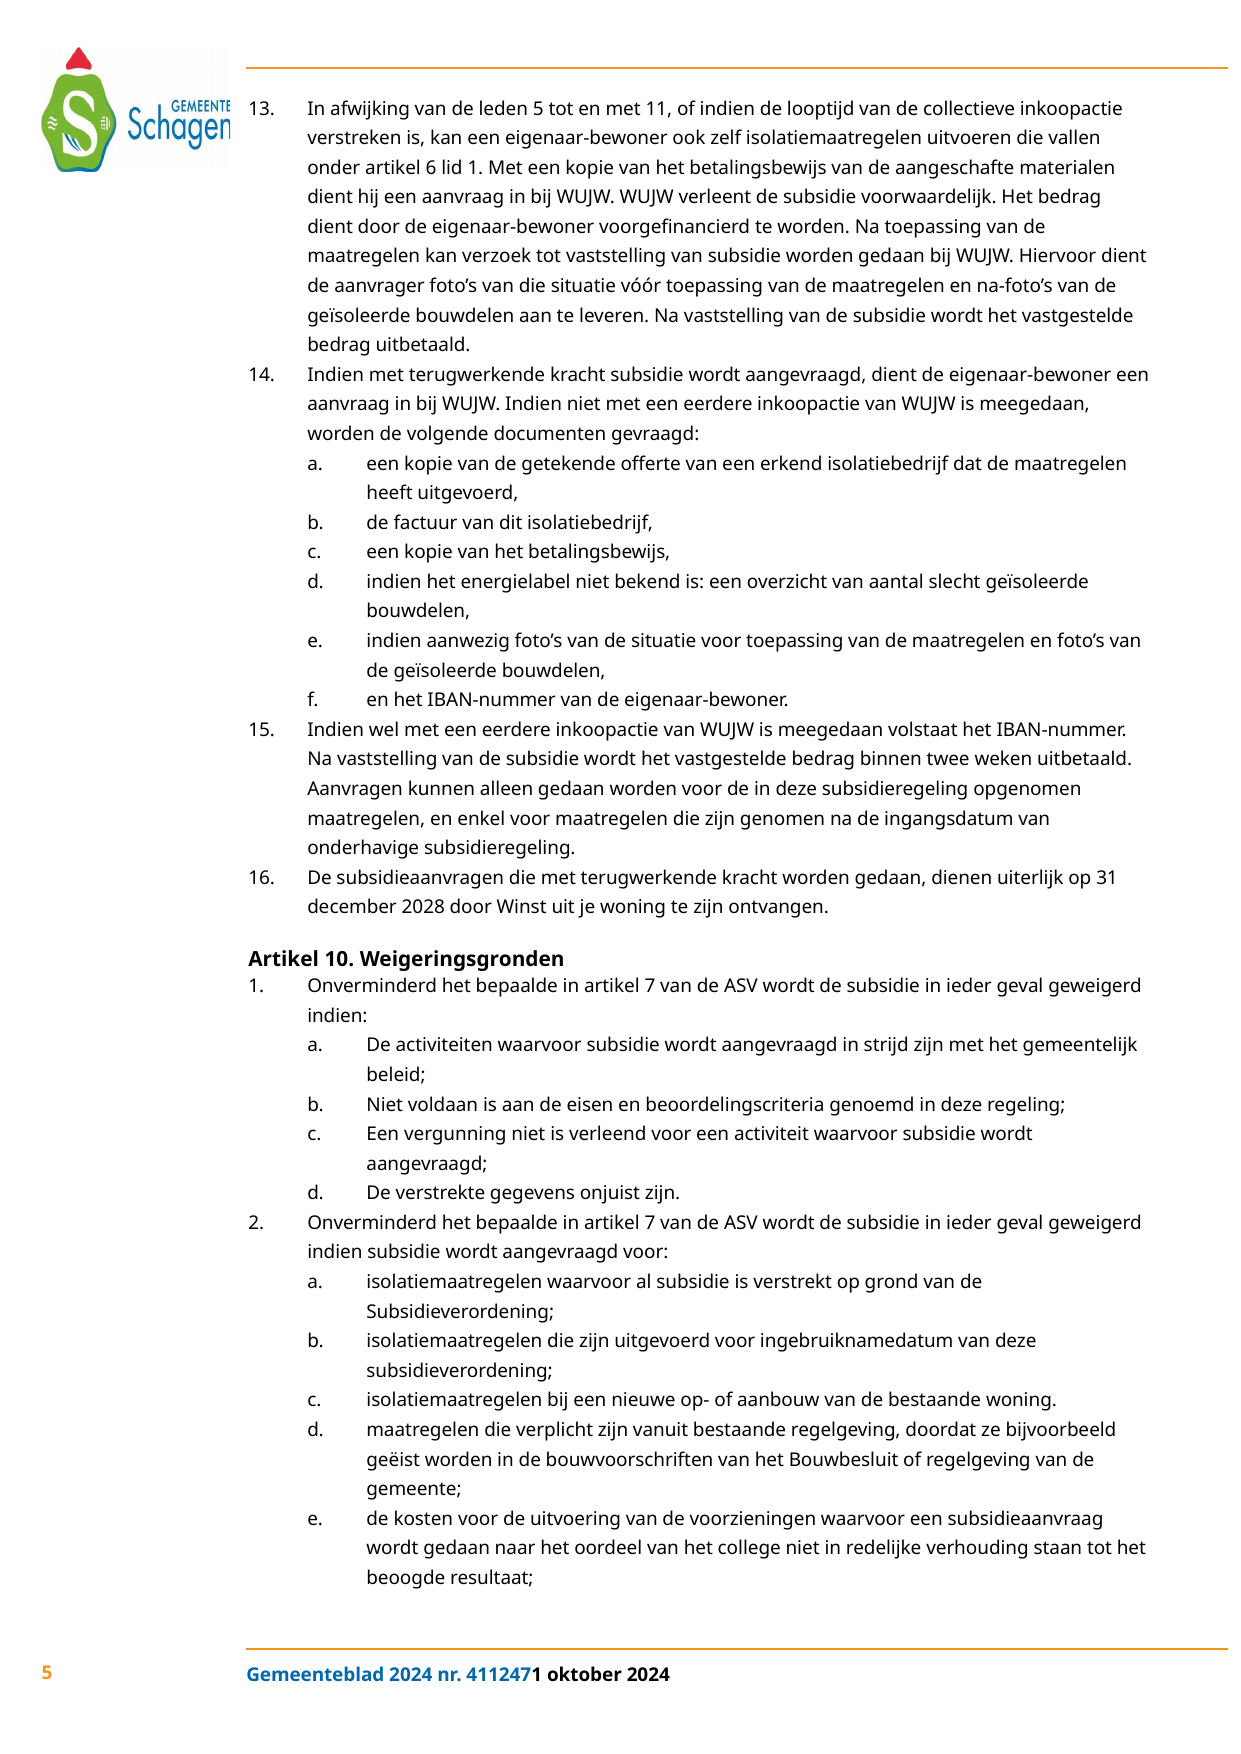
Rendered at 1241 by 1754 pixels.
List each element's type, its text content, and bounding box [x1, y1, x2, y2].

list indien het energielabel niet bekend is: een overzicht van aantal slecht geïsoleerde bouwdelen, [307, 568, 1152, 623]
list De activiteiten waarvoor subsidie wordt aangevraagd in strijd zijn met het gemeentelijk beleid; [307, 1032, 1152, 1087]
list een kopie van de getekende offerte van een erkend isolatiebedrijf dat de maatregelen heeft uitgevoerd, [307, 450, 1152, 505]
list Indien met terugwerkende kracht subsidie wordt aangevraagd, dient de eigenaar-bewoner een aanvraag in bij WUJW. Indien niet met een eerdere inkoopactie van WUJW is meegedaan, worden de volgende documenten gevraagd: [248, 361, 1152, 446]
list indien aanwezig foto’s van de situatie voor toepassing van de maatregelen en foto’s van de geïsoleerde bouwdelen, [307, 627, 1152, 683]
text Artikel 10. Weigeringsgronden [248, 944, 1152, 972]
list Onverminderd het bepaalde in artikel 7 van de ASV wordt de subsidie in ieder geval geweigerd indien: [248, 972, 1152, 1028]
list Onverminderd het bepaalde in artikel 7 van de ASV wordt de subsidie in ieder geval geweigerd indien subsidie wordt aangevraagd voor: [248, 1209, 1152, 1264]
list een kopie van het betalingsbewijs, [307, 538, 1152, 564]
list Een vergunning niet is verleend voor een activiteit waarvoor subsidie wordt aangevraagd; [307, 1120, 1152, 1176]
list De subsidieaanvragen die met terugwerkende kracht worden gedaan, dienen uiterlijk op 31 december 2028 door Winst uit je woning te zijn ontvangen. [248, 864, 1152, 919]
list de kosten voor de uitvoering van de voorzieningen waarvoor een subsidieaanvraag wordt gedaan naar het oordeel van het college niet in redelijke verhouding staan tot het beoogde resultaat; [307, 1505, 1152, 1590]
list Niet voldaan is aan de eisen en beoordelingscriteria genoemd in deze regeling; [307, 1091, 1152, 1116]
list isolatiemaatregelen bij een nieuwe op- of aanbouw van de bestaande woning. [307, 1387, 1152, 1412]
list de factuur van dit isolatiebedrijf, [307, 509, 1152, 535]
picture [41, 47, 231, 172]
list isolatiemaatregelen waarvoor al subsidie is verstrekt op grond van de Subsidieverordening; [307, 1268, 1152, 1323]
list De verstrekte gegevens onjuist zijn. [307, 1179, 1152, 1205]
list en het IBAN-nummer van de eigenaar-bewoner. [307, 686, 1152, 712]
list isolatiemaatregelen die zijn uitgevoerd voor ingebruiknamedatum van deze subsidieverordening; [307, 1327, 1152, 1383]
list maatregelen die verplicht zijn vanuit bestaande regelgeving, doordat ze bijvoorbeeld geëist worden in de bouwvoorschriften van het Bouwbesluit of regelgeving van de gemeente; [307, 1416, 1152, 1501]
list Indien wel met een eerdere inkoopactie van WUJW is meegedaan volstaat het IBAN-nummer. Na vaststelling van de subsidie wordt het vastgestelde bedrag binnen twee weken uitbetaald. Aanvragen kunnen alleen gedaan worden voor de in deze subsidieregeling opgenomen maatregelen, en enkel voor maatregelen die zijn genomen na de ingangsdatum van onderhavige subsidieregeling. [248, 716, 1152, 860]
list In afwijking van de leden 5 tot en met 11, of indien de looptijd van de collectieve inkoopactie verstreken is, kan een eigenaar-bewoner ook zelf isolatiemaatregelen uitvoeren die vallen onder artikel 6 lid 1. Met een kopie van het betalingsbewijs van de aangeschafte materialen dient hij een aanvraag in bij WUJW. WUJW verleent de subsidie voorwaardelijk. Het bedrag dient door de eigenaar-bewoner voorgefinancierd te worden. Na toepassing van de maatregelen kan verzoek tot vaststelling van subsidie worden gedaan bij WUJW. Hiervoor dient de aanvrager foto’s van die situatie vóór toepassing van de maatregelen en na-foto’s van de geïsoleerde bouwdelen aan te leveren. Na vaststelling van de subsidie wordt het vastgestelde bedrag uitbetaald. [248, 95, 1152, 357]
